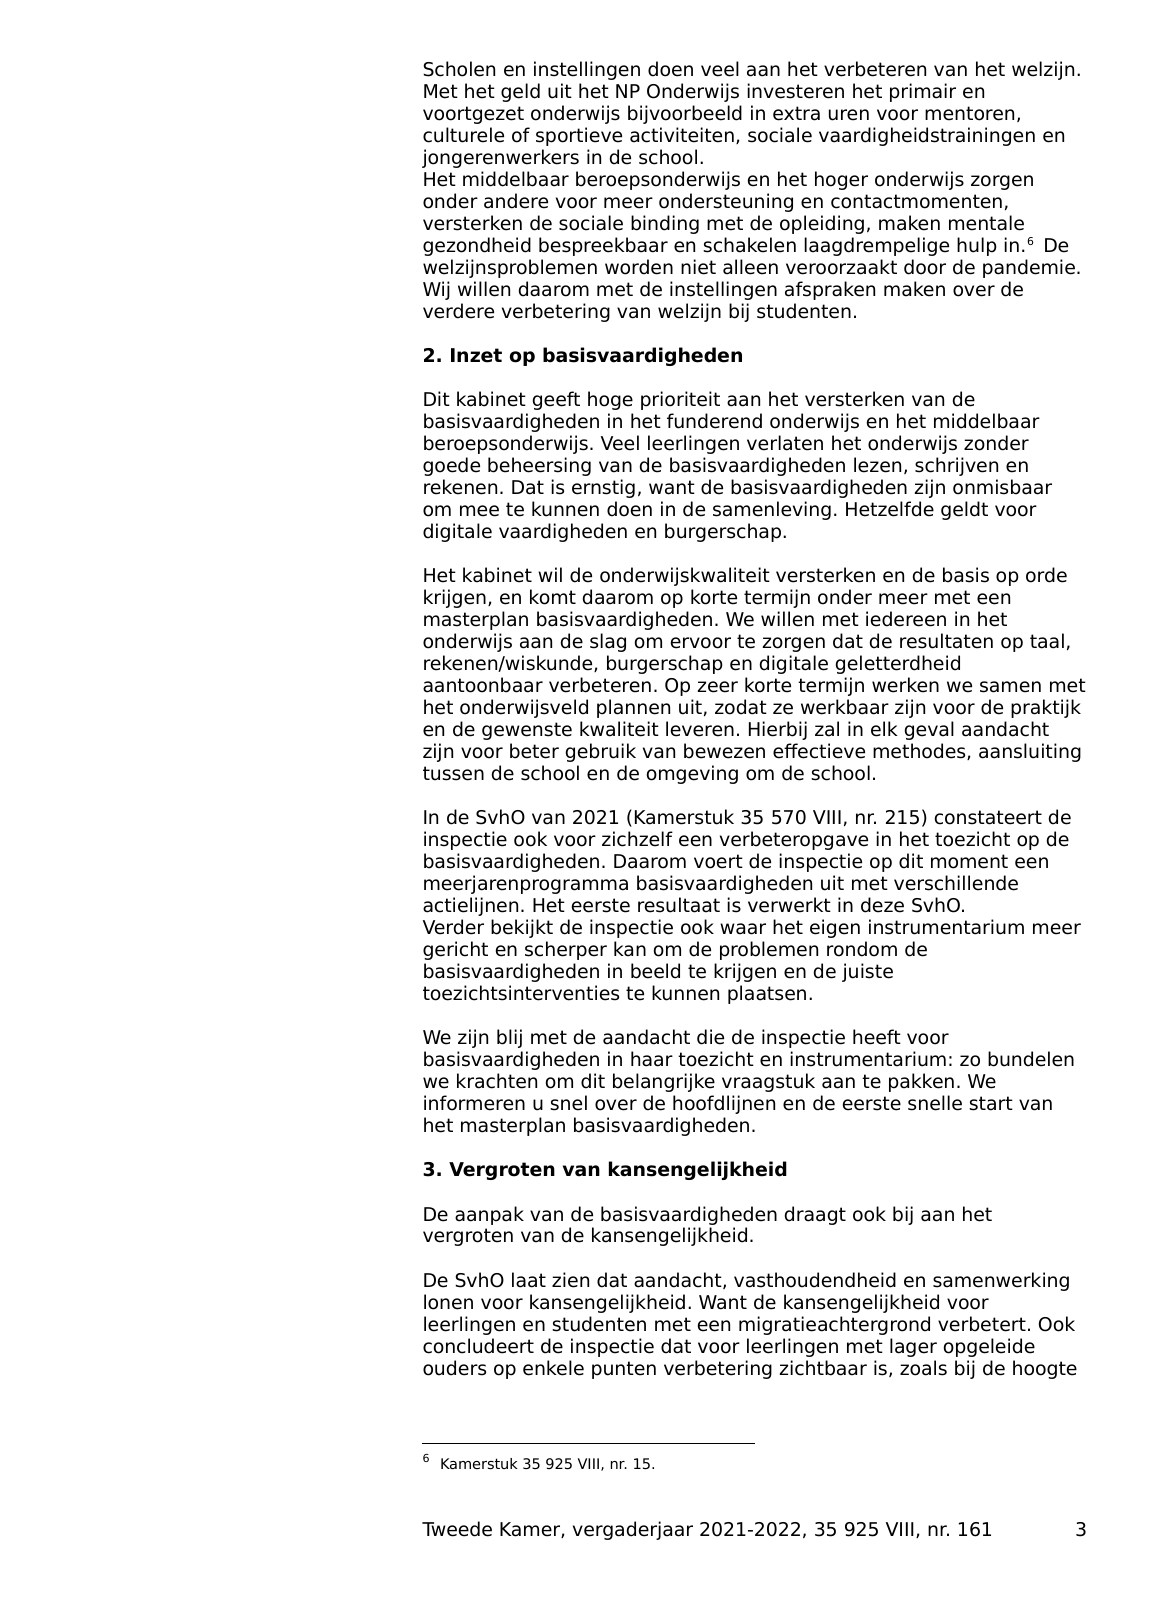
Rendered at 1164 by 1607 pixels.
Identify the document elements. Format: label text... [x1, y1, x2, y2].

text Dit kabinet geeft hoge prioriteit aan het versterken van de basisvaardigheden in het funderend onderwijs en het middelbaar beroepsonderwijs. Veel leerlingen verlaten het onderwijs zonder goede beheersing van de basisvaardigheden lezen, schrijven en rekenen. Dat is ernstig, want de basisvaardigheden zijn onmisbaar om mee te kunnen doen in de samenleving. Hetzelfde geldt voor digitale vaardigheden en burgerschap. [422, 389, 1087, 543]
subtitle 3. Vergroten van kansengelijkheid [422, 1159, 1087, 1181]
text Scholen en instellingen doen veel aan het verbeteren van het welzijn. Met het geld uit het NP Onderwijs investeren het primair en voortgezet onderwijs bijvoorbeeld in extra uren voor mentoren, culturele of sportieve activiteiten, sociale vaardigheidstrainingen en jongerenwerkers in de school. [422, 59, 1087, 169]
text De aanpak van de basisvaardigheden draagt ook bij aan het vergroten van de kansengelijkheid. [422, 1203, 1087, 1247]
text Kamerstuk 35 925 VIII, nr. 15. [422, 1452, 1087, 1474]
text In de SvhO van 2021 (Kamerstuk 35 570 VIII, nr. 215) constateert de inspectie ook voor zichzelf een verbeteropgave in het toezicht op de basisvaardigheden. Daarom voert de inspectie op dit moment een meerjarenprogramma basisvaardigheden uit met verschillende actielijnen. Het eerste resultaat is verwerkt in deze SvhO. [422, 807, 1087, 917]
text We zijn blij met de aandacht die de inspectie heeft voor basisvaardigheden in haar toezicht en instrumentarium: zo bundelen we krachten om dit belangrijke vraagstuk aan te pakken. We informeren u snel over de hoofdlijnen en de eerste snelle start van het masterplan basisvaardigheden. [422, 1027, 1087, 1137]
text Verder bekijkt de inspectie ook waar het eigen instrumentarium meer gericht en scherper kan om de problemen rondom de basisvaardigheden in beeld te krijgen en de juiste toezichtsinterventies te kunnen plaatsen. [422, 917, 1087, 1005]
text Het kabinet wil de onderwijskwaliteit versterken en de basis op orde krijgen, en komt daarom op korte termijn onder meer met een masterplan basisvaardigheden. We willen met iedereen in het onderwijs aan de slag om ervoor te zorgen dat de resultaten op taal, rekenen/wiskunde, burgerschap en digitale geletterdheid aantoonbaar verbeteren. Op zeer korte termijn werken we samen met het onderwijsveld plannen uit, zodat ze werkbaar zijn voor de praktijk en de gewenste kwaliteit leveren. Hierbij zal in elk geval aandacht zijn voor beter gebruik van bewezen effectieve methodes, aansluiting tussen de school en de omgeving om de school. [422, 565, 1087, 785]
text De SvhO laat zien dat aandacht, vasthoudendheid en samenwerking lonen voor kansengelijkheid. Want de kansengelijkheid voor leerlingen en studenten met een migratieachtergrond verbetert. Ook concludeert de inspectie dat voor leerlingen met lager opgeleide ouders op enkele punten verbetering zichtbaar is, zoals bij de hoogte [422, 1269, 1087, 1379]
subtitle 2. Inzet op basisvaardigheden [422, 345, 1087, 367]
text Het middelbaar beroepsonderwijs en het hoger onderwijs zorgen onder andere voor meer ondersteuning en contactmomenten, versterken de sociale binding met de opleiding, maken mentale gezondheid bespreekbaar en schakelen laagdrempelige hulp in. De welzijnsproblemen worden niet alleen veroorzaakt door de pandemie. Wij willen daarom met de instellingen afspraken maken over de verdere verbetering van welzijn bij studenten. [422, 169, 1087, 323]
